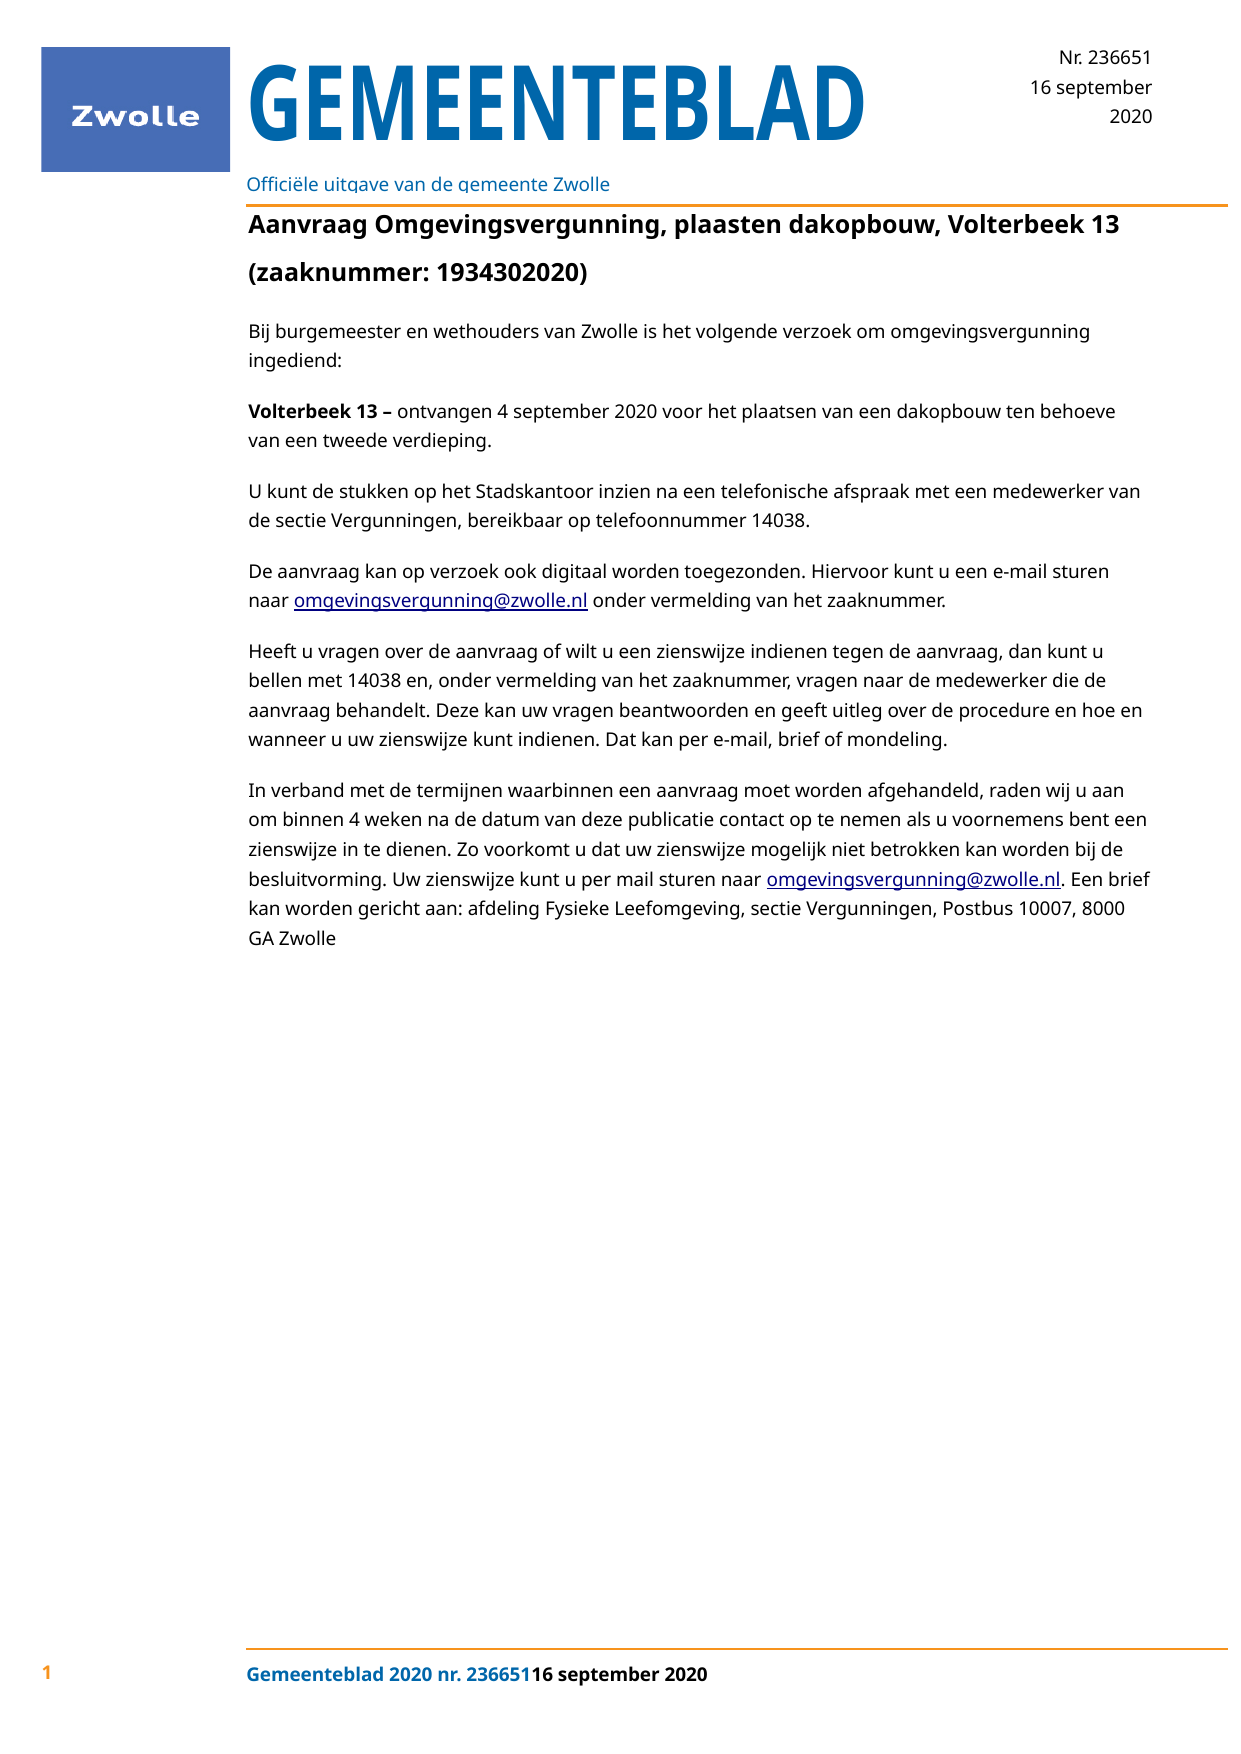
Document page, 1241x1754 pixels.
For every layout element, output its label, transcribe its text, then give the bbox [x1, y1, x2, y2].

text Aanvraag Omgevingsvergunning, plaasten dakopbouw, Volterbeek 13 (zaaknummer: 1934302020) [248, 207, 1152, 288]
text In verband met de termijnen waarbinnen een aanvraag moet worden afgehandeld, raden wij u aan om binnen 4 weken na de datum van deze publicatie contact op te nemen als u voornemens bent een zienswijze in te dienen. Zo voorkomt u dat uw zienswijze mogelijk niet betrokken kan worden bij de besluitvorming. Uw zienswijze kunt u per mail sturen naar omgevingsvergunning@zwolle.nl. Een brief kan worden gericht aan: afdeling Fysieke Leefomgeving, sectie Vergunningen, Postbus 10007, 8000 GA Zwolle [248, 777, 1152, 951]
text Heeft u vragen over de aanvraag of wilt u een zienswijze indienen tegen de aanvraag, dan kunt u bellen met 14038 en, onder vermelding van het zaaknummer, vragen naar de medewerker die de aanvraag behandelt. Deze kan uw vragen beantwoorden en geeft uitleg over de procedure en hoe en wanneer u uw zienswijze kunt indienen. Dat kan per e-mail, brief of mondeling. [248, 638, 1152, 752]
text U kunt de stukken op het Stadskantoor inzien na een telefonische afspraak met een medewerker van de sectie Vergunningen, bereikbaar op telefoonnummer 14038. [248, 478, 1152, 533]
picture [41, 47, 231, 172]
text Volterbeek 13 – ontvangen 4 september 2020 voor het plaatsen van een dakopbouw ten behoeve van een tweede verdieping. [248, 398, 1152, 453]
text De aanvraag kan op verzoek ook digitaal worden toegezonden. Hiervoor kunt u een e-mail sturen naar omgevingsvergunning@zwolle.nl onder vermelding van het zaaknummer. [248, 558, 1152, 613]
text Bij burgemeester en wethouders van Zwolle is het volgende verzoek om omgevingsvergunning ingediend: [248, 318, 1152, 373]
